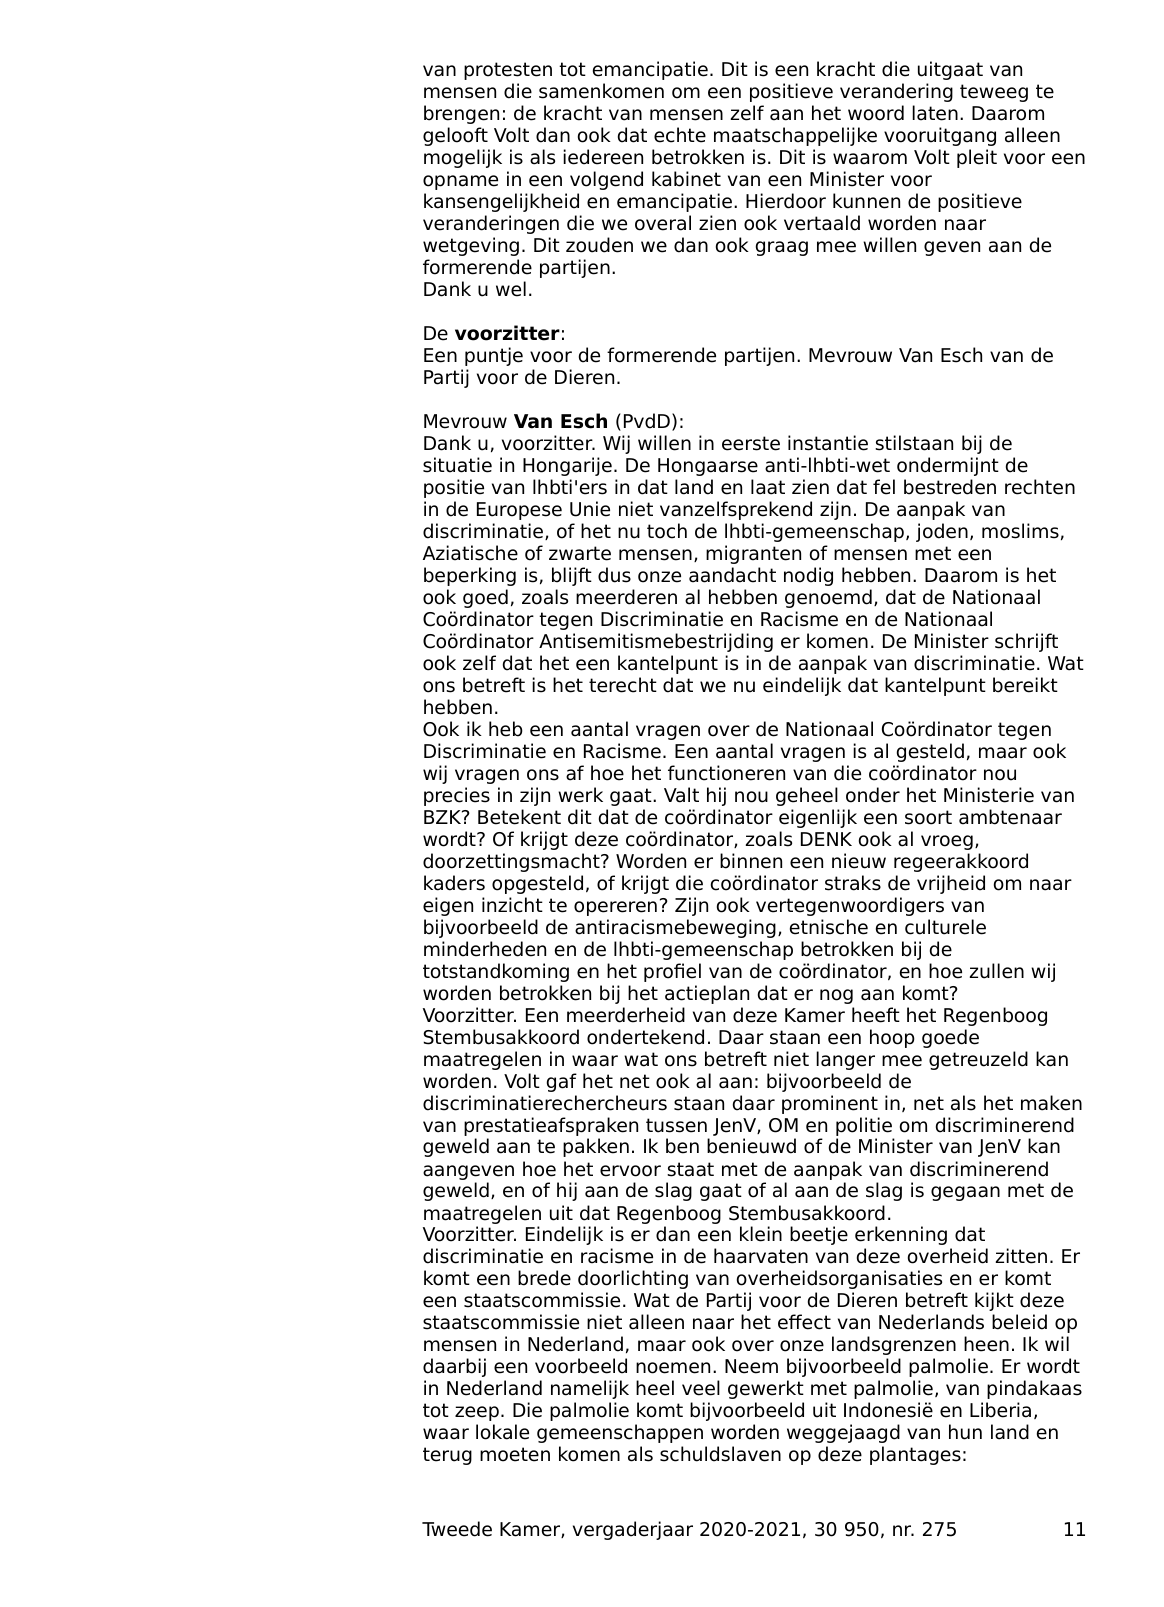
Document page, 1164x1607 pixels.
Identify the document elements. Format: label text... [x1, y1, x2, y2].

text Dank u, voorzitter. Wij willen in eerste instantie stilstaan bij de situatie in Hongarije. De Hongaarse anti-lhbti-wet ondermijnt de positie van lhbti'ers in dat land en laat zien dat fel bestreden rechten in de Europese Unie niet vanzelfsprekend zijn. De aanpak van discriminatie, of het nu toch de lhbti-gemeenschap, joden, moslims, Aziatische of zwarte mensen, migranten of mensen met een beperking is, blijft dus onze aandacht nodig hebben. Daarom is het ook goed, zoals meerderen al hebben genoemd, dat de Nationaal Coördinator tegen Discriminatie en Racisme en de Nationaal Coördinator Antisemitismebestrijding er komen. De Minister schrijft ook zelf dat het een kantelpunt is in de aanpak van discriminatie. Wat ons betreft is het terecht dat we nu eindelijk dat kantelpunt bereikt hebben. [422, 433, 1087, 719]
text De voorzitter: [422, 323, 1087, 345]
text Mevrouw Van Esch (PvdD): [422, 411, 1087, 433]
text Een puntje voor de formerende partijen. Mevrouw Van Esch van de Partij voor de Dieren. [422, 345, 1087, 389]
text van protesten tot emancipatie. Dit is een kracht die uitgaat van mensen die samenkomen om een positieve verandering teweeg te brengen: de kracht van mensen zelf aan het woord laten. Daarom gelooft Volt dan ook dat echte maatschappelijke vooruitgang alleen mogelijk is als iedereen betrokken is. Dit is waarom Volt pleit voor een opname in een volgend kabinet van een Minister voor kansengelijkheid en emancipatie. Hierdoor kunnen de positieve veranderingen die we overal zien ook vertaald worden naar wetgeving. Dit zouden we dan ook graag mee willen geven aan de formerende partijen. [422, 59, 1087, 279]
text Voorzitter. Eindelijk is er dan een klein beetje erkenning dat discriminatie en racisme in de haarvaten van deze overheid zitten. Er komt een brede doorlichting van overheidsorganisaties en er komt een staatscommissie. Wat de Partij voor de Dieren betreft kijkt deze staatscommissie niet alleen naar het effect van Nederlands beleid op mensen in Nederland, maar ook over onze landsgrenzen heen. Ik wil daarbij een voorbeeld noemen. Neem bijvoorbeeld palmolie. Er wordt in Nederland namelijk heel veel gewerkt met palmolie, van pindakaas tot zeep. Die palmolie komt bijvoorbeeld uit Indonesië en Liberia, waar lokale gemeenschappen worden weggejaagd van hun land en terug moeten komen als schuldslaven op deze plantages: [422, 1224, 1087, 1466]
text Ook ik heb een aantal vragen over de Nationaal Coördinator tegen Discriminatie en Racisme. Een aantal vragen is al gesteld, maar ook wij vragen ons af hoe het functioneren van die coördinator nou precies in zijn werk gaat. Valt hij nou geheel onder het Ministerie van BZK? Betekent dit dat de coördinator eigenlijk een soort ambtenaar wordt? Of krijgt deze coördinator, zoals DENK ook al vroeg, doorzettingsmacht? Worden er binnen een nieuw regeerakkoord kaders opgesteld, of krijgt die coördinator straks de vrijheid om naar eigen inzicht te opereren? Zijn ook vertegenwoordigers van bijvoorbeeld de antiracismebeweging, etnische en culturele minderheden en de lhbti-gemeenschap betrokken bij de totstandkoming en het profiel van de coördinator, en hoe zullen wij worden betrokken bij het actieplan dat er nog aan komt? [422, 719, 1087, 1004]
text Dank u wel. [422, 279, 1087, 301]
text Voorzitter. Een meerderheid van deze Kamer heeft het Regenboog Stembusakkoord ondertekend. Daar staan een hoop goede maatregelen in waar wat ons betreft niet langer mee getreuzeld kan worden. Volt gaf het net ook al aan: bijvoorbeeld de discriminatierechercheurs staan daar prominent in, net als het maken van prestatieafspraken tussen JenV, OM en politie om discriminerend geweld aan te pakken. Ik ben benieuwd of de Minister van JenV kan aangeven hoe het ervoor staat met de aanpak van discriminerend geweld, en of hij aan de slag gaat of al aan de slag is gegaan met de maatregelen uit dat Regenboog Stembusakkoord. [422, 1004, 1087, 1224]
